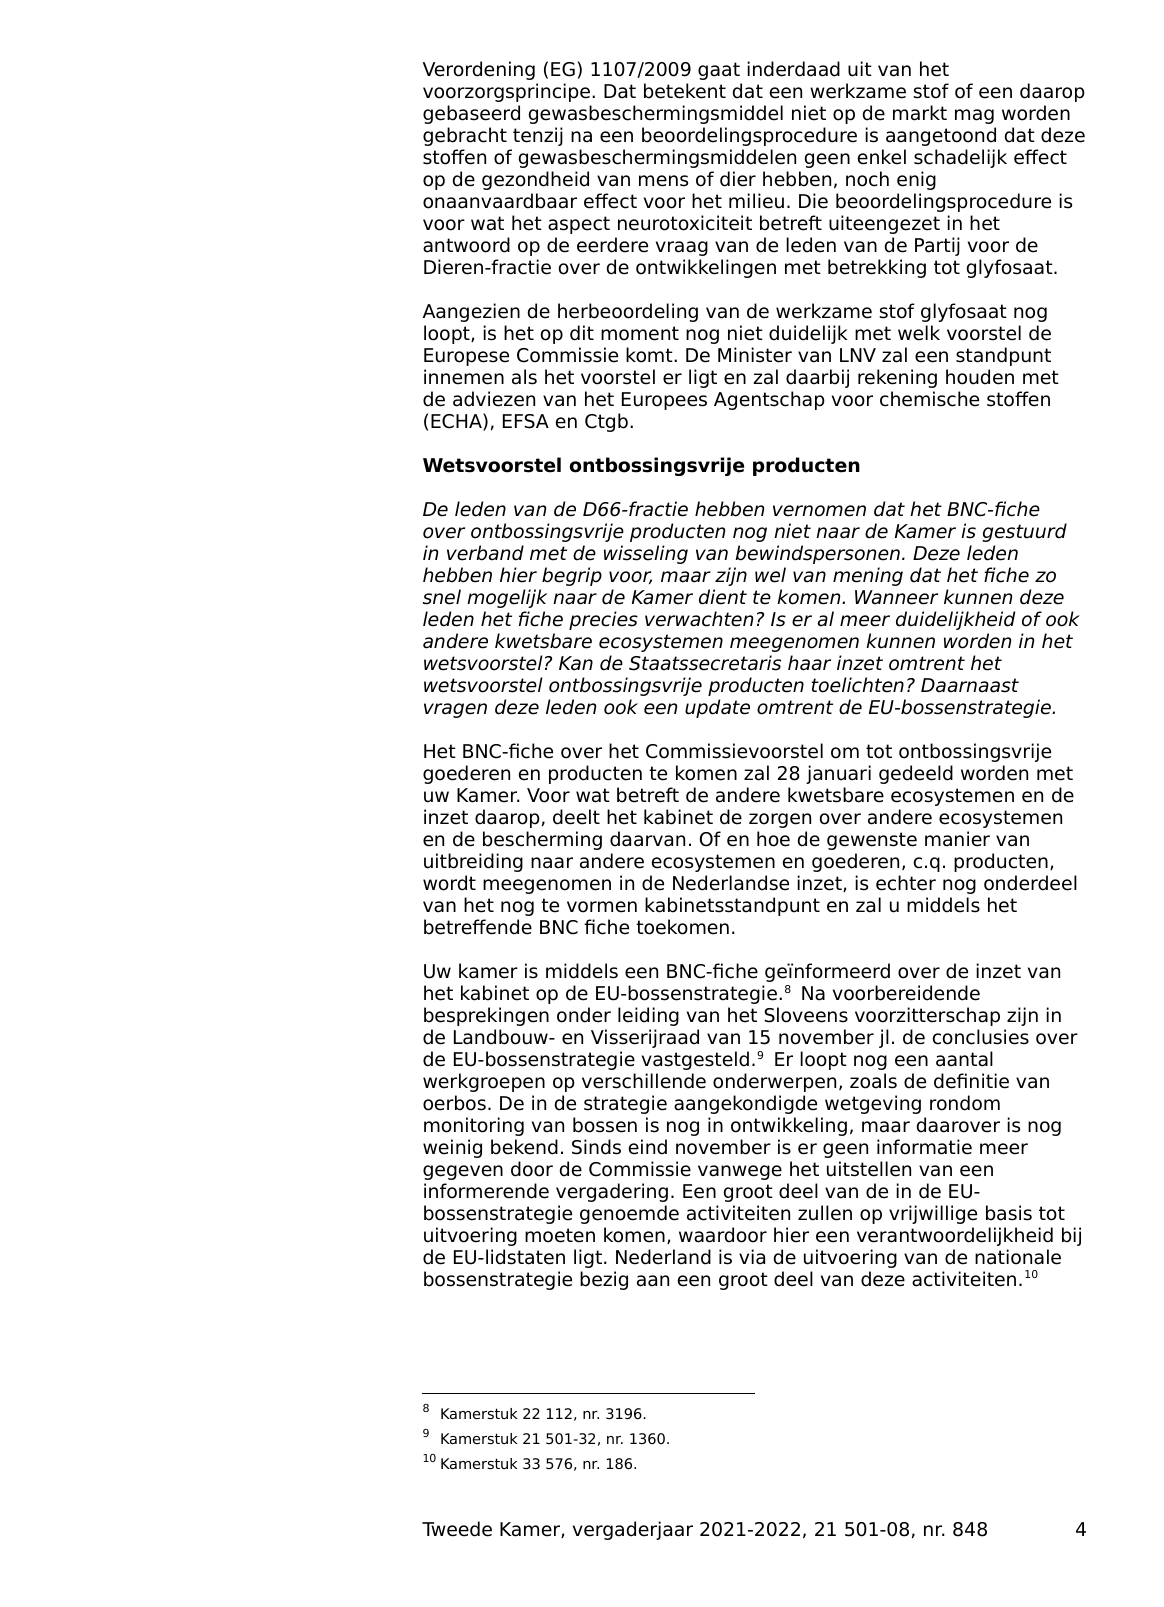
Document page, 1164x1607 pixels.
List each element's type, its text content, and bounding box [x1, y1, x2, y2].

text Verordening (EG) 1107/2009 gaat inderdaad uit van het voorzorgsprincipe. Dat betekent dat een werkzame stof of een daarop gebaseerd gewasbeschermingsmiddel niet op de markt mag worden gebracht tenzij na een beoordelingsprocedure is aangetoond dat deze stoffen of gewasbeschermingsmiddelen geen enkel schadelijk effect op de gezondheid van mens of dier hebben, noch enig onaanvaardbaar effect voor het milieu. Die beoordelingsprocedure is voor wat het aspect neurotoxiciteit betreft uiteengezet in het antwoord op de eerdere vraag van de leden van de Partij voor de Dieren-fractie over de ontwikkelingen met betrekking tot glyfosaat. [422, 59, 1087, 279]
text De leden van de D66-fractie hebben vernomen dat het BNC-fiche over ontbossingsvrije producten nog niet naar de Kamer is gestuurd in verband met de wisseling van bewindspersonen. Deze leden hebben hier begrip voor, maar zijn wel van mening dat het fiche zo snel mogelijk naar de Kamer dient te komen. Wanneer kunnen deze leden het fiche precies verwachten? Is er al meer duidelijkheid of ook andere kwetsbare ecosystemen meegenomen kunnen worden in het wetsvoorstel? Kan de Staatssecretaris haar inzet omtrent het wetsvoorstel ontbossingsvrije producten toelichten? Daarnaast vragen deze leden ook een update omtrent de EU-bossenstrategie. [422, 499, 1087, 719]
text Kamerstuk 21 501-32, nr. 1360. [422, 1427, 1087, 1449]
text Het BNC-fiche over het Commissievoorstel om tot ontbossingsvrije goederen en producten te komen zal 28 januari gedeeld worden met uw Kamer. Voor wat betreft de andere kwetsbare ecosystemen en de inzet daarop, deelt het kabinet de zorgen over andere ecosystemen en de bescherming daarvan. Of en hoe de gewenste manier van uitbreiding naar andere ecosystemen en goederen, c.q. producten, wordt meegenomen in de Nederlandse inzet, is echter nog onderdeel van het nog te vormen kabinetsstandpunt en zal u middels het betreffende BNC fiche toekomen. [422, 741, 1087, 939]
text Kamerstuk 22 112, nr. 3196. [422, 1402, 1087, 1424]
subtitle Wetsvoorstel ontbossingsvrije producten [422, 455, 1087, 477]
text Aangezien de herbeoordeling van de werkzame stof glyfosaat nog loopt, is het op dit moment nog niet duidelijk met welk voorstel de Europese Commissie komt. De Minister van LNV zal een standpunt innemen als het voorstel er ligt en zal daarbij rekening houden met de adviezen van het Europees Agentschap voor chemische stoffen (ECHA), EFSA en Ctgb. [422, 301, 1087, 433]
text Kamerstuk 33 576, nr. 186. [422, 1452, 1087, 1474]
text Uw kamer is middels een BNC-fiche geïnformeerd over de inzet van het kabinet op de EU-bossenstrategie. Na voorbereidende besprekingen onder leiding van het Sloveens voorzitterschap zijn in de Landbouw- en Visserijraad van 15 november jl. de conclusies over de EU-bossenstrategie vastgesteld. Er loopt nog een aantal werkgroepen op verschillende onderwerpen, zoals de definitie van oerbos. De in de strategie aangekondigde wetgeving rondom monitoring van bossen is nog in ontwikkeling, maar daarover is nog weinig bekend. Sinds eind november is er geen informatie meer gegeven door de Commissie vanwege het uitstellen van een informerende vergadering. Een groot deel van de in de EU-bossenstrategie genoemde activiteiten zullen op vrijwillige basis tot uitvoering moeten komen, waardoor hier een verantwoordelijkheid bij de EU-lidstaten ligt. Nederland is via de uitvoering van de nationale bossenstrategie bezig aan een groot deel van deze activiteiten. [422, 961, 1087, 1291]
